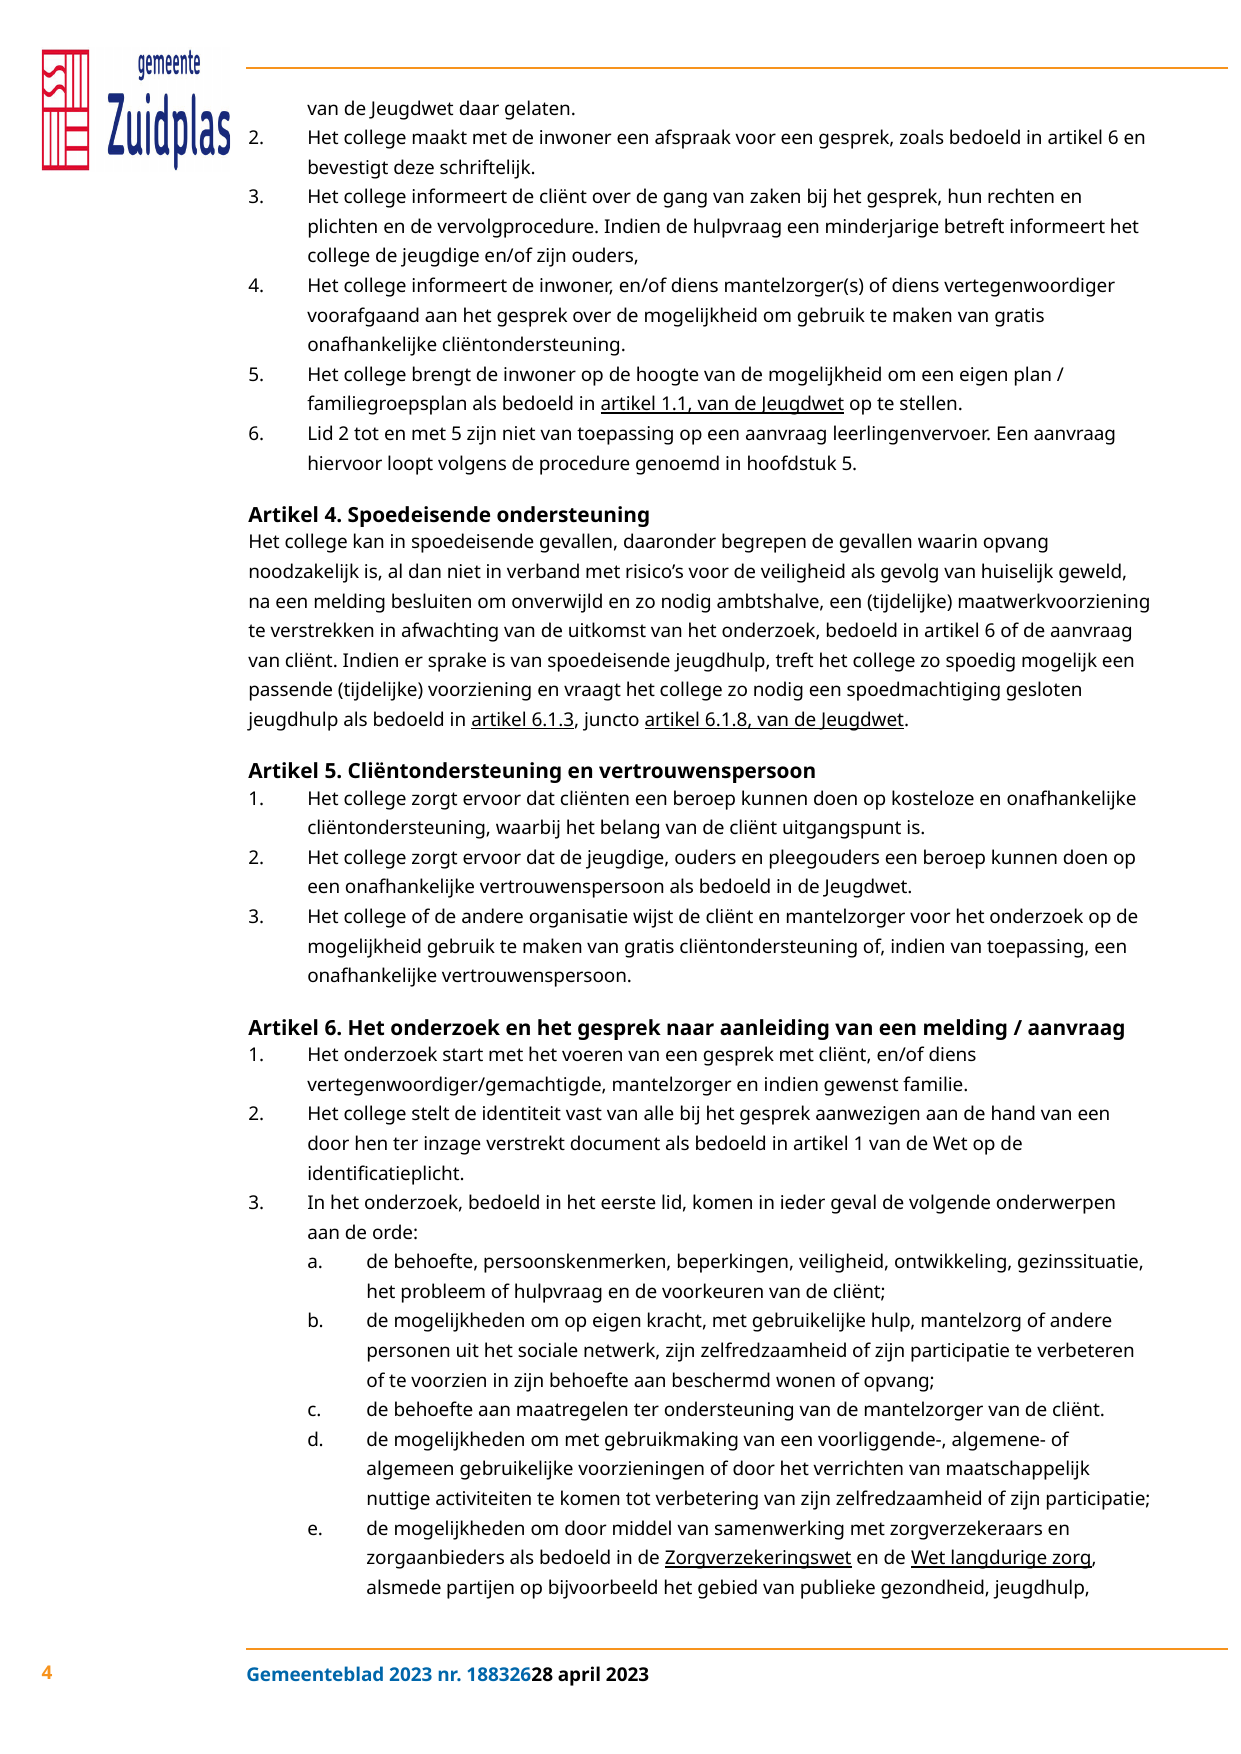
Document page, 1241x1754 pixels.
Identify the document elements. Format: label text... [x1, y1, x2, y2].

list Het college brengt de inwoner op de hoogte van de mogelijkheid om een eigen plan / familiegroepsplan als bedoeld in artikel 1.1, van de Jeugdwet op te stellen. [248, 361, 1152, 416]
list Het college zorgt ervoor dat de jeugdige, ouders en pleegouders een beroep kunnen doen op een onafhankelijke vertrouwenspersoon als bedoeld in de Jeugdwet. [248, 844, 1152, 899]
list de behoefte aan maatregelen ter ondersteuning van de mantelzorger van de cliënt. [307, 1396, 1152, 1422]
list Het college zorgt ervoor dat cliënten een beroep kunnen doen op kosteloze en onafhankelijke cliëntondersteuning, waarbij het belang van de cliënt uitgangspunt is. [248, 785, 1152, 840]
list In het onderzoek, bedoeld in het eerste lid, komen in ieder geval de volgende onderwerpen aan de orde: [248, 1189, 1152, 1244]
text Artikel 5. Cliëntondersteuning en vertrouwenspersoon [248, 757, 1152, 785]
list de mogelijkheden om op eigen kracht, met gebruikelijke hulp, mantelzorg of andere personen uit het sociale netwerk, zijn zelfredzaamheid of zijn participatie te verbeteren of te voorzien in zijn behoefte aan beschermd wonen of opvang; [307, 1308, 1152, 1392]
list de behoefte, persoonskenmerken, beperkingen, veiligheid, ontwikkeling, gezinssituatie, het probleem of hulpvraag en de voorkeuren van de cliënt; [307, 1248, 1152, 1304]
list de mogelijkheden om met gebruikmaking van een voorliggende-, algemene- of algemeen gebruikelijke voorzieningen of door het verrichten van maatschappelijk nuttige activiteiten te komen tot verbetering van zijn zelfredzaamheid of zijn participatie; [307, 1426, 1152, 1511]
list Het college informeert de cliënt over de gang van zaken bij het gesprek, hun rechten en plichten en de vervolgprocedure. Indien de hulpvraag een minderjarige betreft informeert het college de jeugdige en/of zijn ouders, [248, 183, 1152, 268]
list van de Jeugdwet daar gelaten. [248, 95, 1152, 121]
list Het college stelt de identiteit vast van alle bij het gesprek aanwezigen aan de hand van een door hen ter inzage verstrekt document als bedoeld in artikel 1 van de Wet op de identificatieplicht. [248, 1101, 1152, 1185]
text Artikel 4. Spoedeisende ondersteuning [248, 500, 1152, 529]
list Lid 2 tot en met 5 zijn niet van toepassing op een aanvraag leerlingenvervoer. Een aanvraag hiervoor loopt volgens de procedure genoemd in hoofdstuk 5. [248, 420, 1152, 476]
list Het college of de andere organisatie wijst de cliënt en mantelzorger voor het onderzoek op de mogelijkheid gebruik te maken van gratis cliëntondersteuning of, indien van toepassing, een onafhankelijke vertrouwenspersoon. [248, 903, 1152, 988]
list Het college maakt met de inwoner een afspraak voor een gesprek, zoals bedoeld in artikel 6 en bevestigt deze schriftelijk. [248, 124, 1152, 180]
text Artikel 6. Het onderzoek en het gesprek naar aanleiding van een melding / aanvraag [248, 1013, 1152, 1041]
text Het college kan in spoedeisende gevallen, daaronder begrepen de gevallen waarin opvang noodzakelijk is, al dan niet in verband met risico’s voor de veiligheid als gevolg van huiselijk geweld, na een melding besluiten om onverwijld en zo nodig ambtshalve, een (tijdelijke) maatwerkvoorziening te verstrekken in afwachting van de uitkomst van het onderzoek, bedoeld in artikel 6 of de aanvraag van cliënt. Indien er sprake is van spoedeisende jeugdhulp, treft het college zo spoedig mogelijk een passende (tijdelijke) voorziening en vraagt het college zo nodig een spoedmachtiging gesloten jeugdhulp als bedoeld in artikel 6.1.3, juncto artikel 6.1.8, van de Jeugdwet. [248, 529, 1152, 732]
list Het onderzoek start met het voeren van een gesprek met cliënt, en/of diens vertegenwoordiger/gemachtigde, mantelzorger en indien gewenst familie. [248, 1041, 1152, 1097]
list Het college informeert de inwoner, en/of diens mantelzorger(s) of diens vertegenwoordiger voorafgaand aan het gesprek over de mogelijkheid om gebruik te maken van gratis onafhankelijke cliëntondersteuning. [248, 272, 1152, 357]
picture [41, 47, 231, 172]
list de mogelijkheden om door middel van samenwerking met zorgverzekeraars en zorgaanbieders als bedoeld in de Zorgverzekeringswet en de Wet langdurige zorg, alsmede partijen op bijvoorbeeld het gebied van publieke gezondheid, jeugdhulp, [307, 1515, 1152, 1599]
